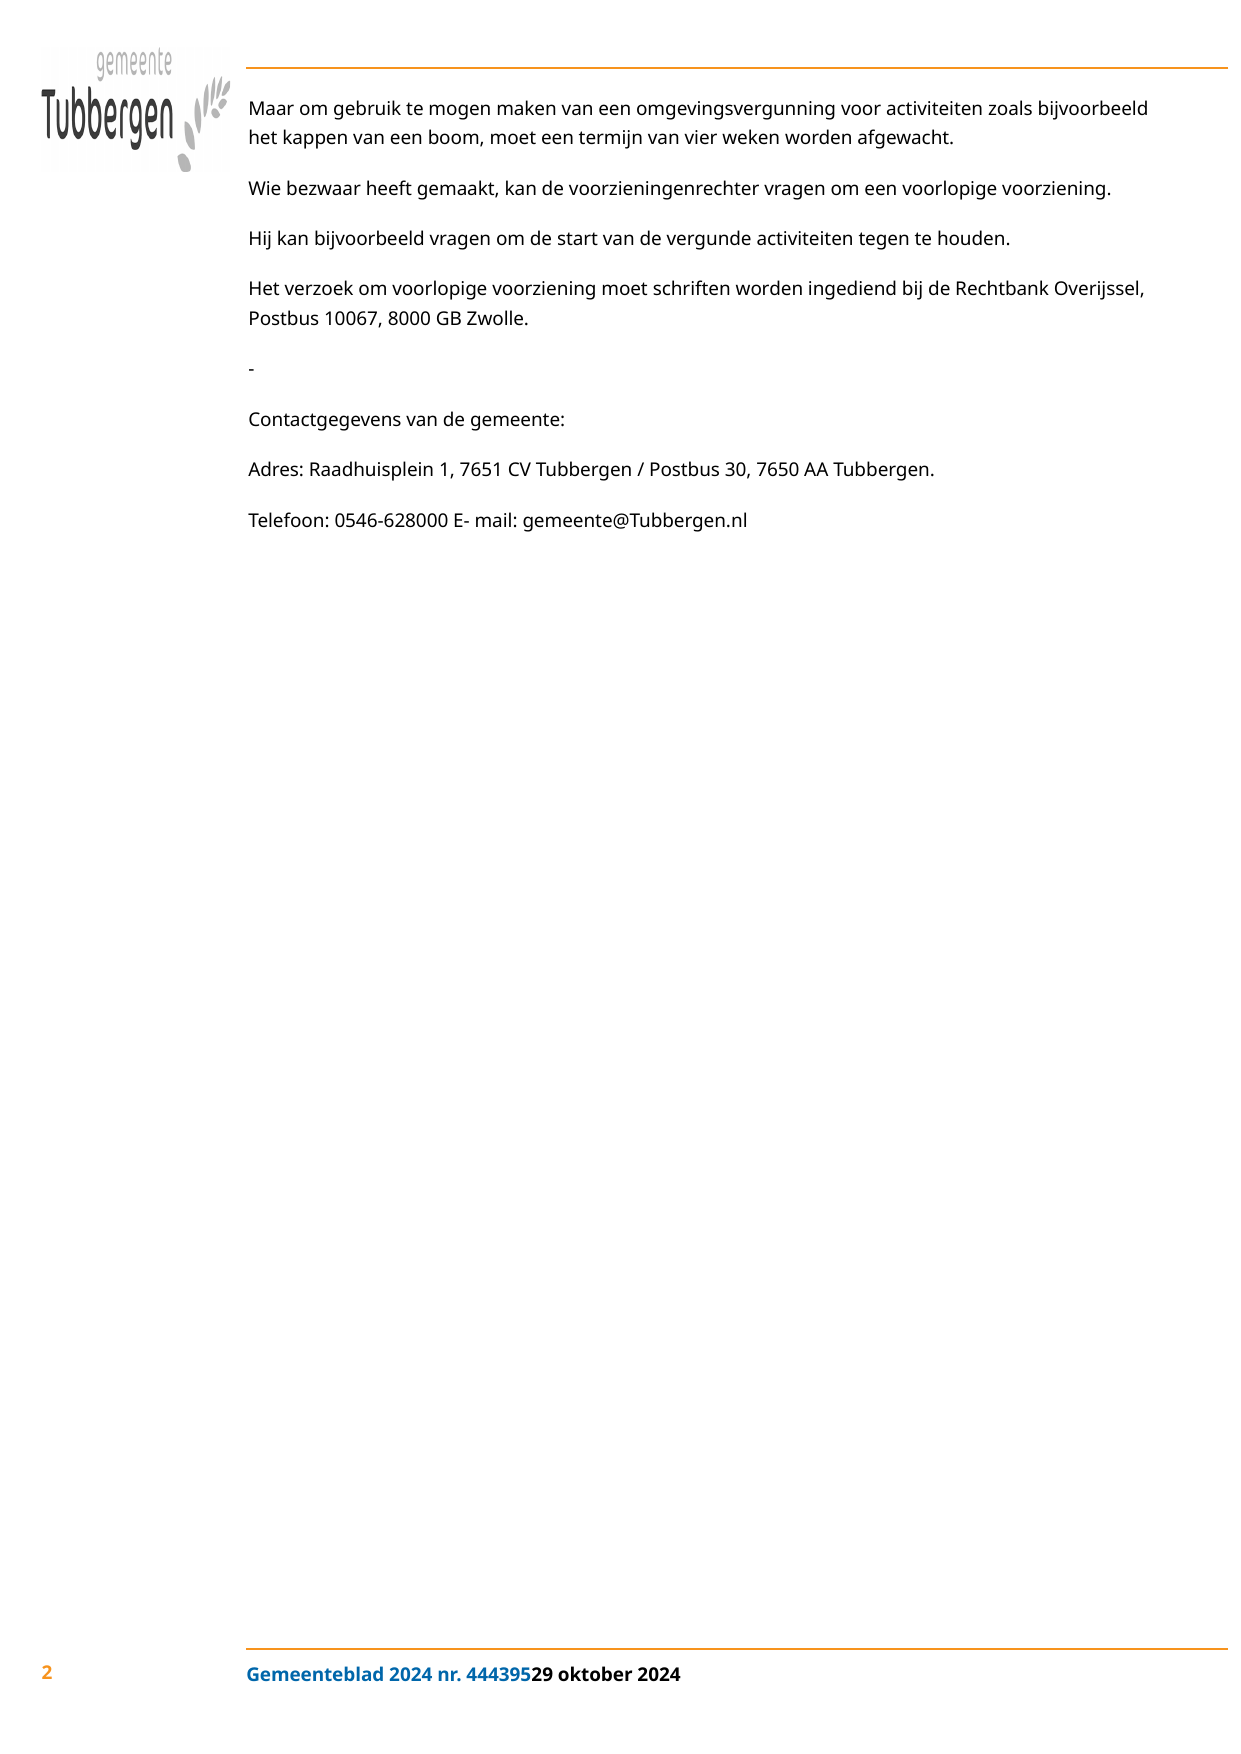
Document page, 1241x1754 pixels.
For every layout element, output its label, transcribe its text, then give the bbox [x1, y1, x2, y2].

text Adres: Raadhuisplein 1, 7651 CV Tubbergen / Postbus 30, 7650 AA Tubbergen. [248, 456, 1152, 482]
text Maar om gebruik te mogen maken van een omgevingsvergunning voor activiteiten zoals bijvoorbeeld het kappen van een boom, moet een termijn van vier weken worden afgewacht. [248, 95, 1152, 150]
text Telefoon: 0546-628000 E- mail: gemeente@Tubbergen.nl [248, 507, 1152, 533]
text Het verzoek om voorlopige voorziening moet schriften worden ingediend bij de Rechtbank Overijssel, Postbus 10067, 8000 GB Zwolle. [248, 276, 1152, 331]
text Wie bezwaar heeft gemaakt, kan de voorzieningenrechter vragen om een voorlopige voorziening. [248, 175, 1152, 201]
text Hij kan bijvoorbeeld vragen om de start van de vergunde activiteiten tegen te houden. [248, 225, 1152, 251]
text - [248, 356, 1152, 381]
text Contactgegevens van de gemeente: [248, 406, 1152, 432]
picture [41, 47, 231, 172]
